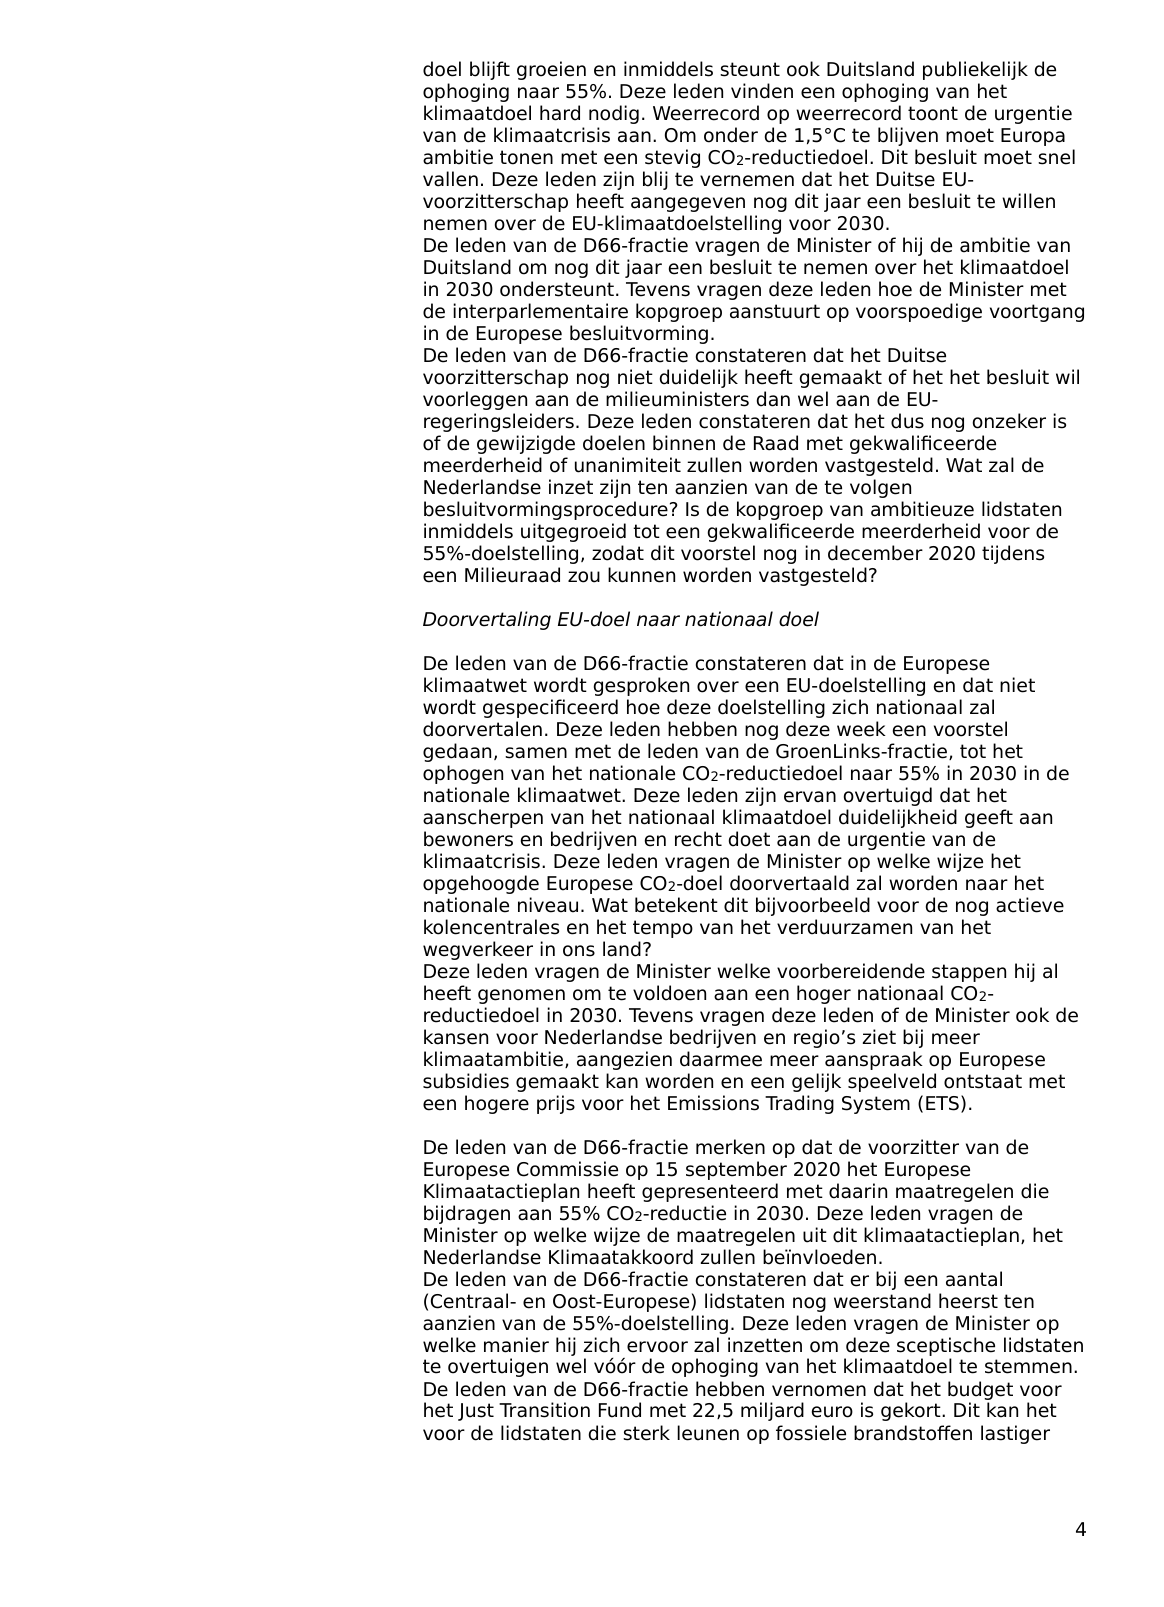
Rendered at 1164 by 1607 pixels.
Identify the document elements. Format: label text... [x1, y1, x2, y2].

text De leden van de D66-fractie hebben vernomen dat het budget voor het Just Transition Fund met 22,5 miljard euro is gekort. Dit kan het voor de lidstaten die sterk leunen op fossiele brandstoffen lastiger [422, 1378, 1087, 1444]
text De leden van de D66-fractie merken op dat de voorzitter van de Europese Commissie op 15 september 2020 het Europese Klimaatactieplan heeft gepresenteerd met daarin maatregelen die bijdragen aan 55% CO2-reductie in 2030. Deze leden vragen de Minister op welke wijze de maatregelen uit dit klimaatactieplan, het Nederlandse Klimaatakkoord zullen beïnvloeden. [422, 1137, 1087, 1268]
text De leden van de D66-fractie constateren dat het Duitse voorzitterschap nog niet duidelijk heeft gemaakt of het het besluit wil voorleggen aan de milieuministers dan wel aan de EU-regeringsleiders. Deze leden constateren dat het dus nog onzeker is of de gewijzigde doelen binnen de Raad met gekwalificeerde meerderheid of unanimiteit zullen worden vastgesteld. Wat zal de Nederlandse inzet zijn ten aanzien van de te volgen besluitvormingsprocedure? Is de kopgroep van ambitieuze lidstaten inmiddels uitgegroeid tot een gekwalificeerde meerderheid voor de 55%-doelstelling, zodat dit voorstel nog in december 2020 tijdens een Milieuraad zou kunnen worden vastgesteld? [422, 345, 1087, 587]
text De leden van de D66-fractie constateren dat in de Europese klimaatwet wordt gesproken over een EU-doelstelling en dat niet wordt gespecificeerd hoe deze doelstelling zich nationaal zal doorvertalen. Deze leden hebben nog deze week een voorstel gedaan, samen met de leden van de GroenLinks-fractie, tot het ophogen van het nationale CO2-reductiedoel naar 55% in 2030 in de nationale klimaatwet. Deze leden zijn ervan overtuigd dat het aanscherpen van het nationaal klimaatdoel duidelijkheid geeft aan bewoners en bedrijven en recht doet aan de urgentie van de klimaatcrisis. Deze leden vragen de Minister op welke wijze het opgehoogde Europese CO2-doel doorvertaald zal worden naar het nationale niveau. Wat betekent dit bijvoorbeeld voor de nog actieve kolencentrales en het tempo van het verduurzamen van het wegverkeer in ons land? [422, 653, 1087, 961]
subtitle Doorvertaling EU-doel naar nationaal doel [422, 609, 1087, 631]
text Deze leden vragen de Minister welke voorbereidende stappen hij al heeft genomen om te voldoen aan een hoger nationaal CO2-reductiedoel in 2030. Tevens vragen deze leden of de Minister ook de kansen voor Nederlandse bedrijven en regio’s ziet bij meer klimaatambitie, aangezien daarmee meer aanspraak op Europese subsidies gemaakt kan worden en een gelijk speelveld ontstaat met een hogere prijs voor het Emissions Trading System (ETS). [422, 961, 1087, 1114]
text De leden van de D66-fractie constateren dat er bij een aantal (Centraal- en Oost-Europese) lidstaten nog weerstand heerst ten aanzien van de 55%-doelstelling. Deze leden vragen de Minister op welke manier hij zich ervoor zal inzetten om deze sceptische lidstaten te overtuigen wel vóór de ophoging van het klimaatdoel te stemmen. [422, 1268, 1087, 1378]
text doel blijft groeien en inmiddels steunt ook Duitsland publiekelijk de ophoging naar 55%. Deze leden vinden een ophoging van het klimaatdoel hard nodig. Weerrecord op weerrecord toont de urgentie van de klimaatcrisis aan. Om onder de 1,5°C te blijven moet Europa ambitie tonen met een stevig CO2-reductiedoel. Dit besluit moet snel vallen. Deze leden zijn blij te vernemen dat het Duitse EU-voorzitterschap heeft aangegeven nog dit jaar een besluit te willen nemen over de EU-klimaatdoelstelling voor 2030. [422, 59, 1087, 235]
text De leden van de D66-fractie vragen de Minister of hij de ambitie van Duitsland om nog dit jaar een besluit te nemen over het klimaatdoel in 2030 ondersteunt. Tevens vragen deze leden hoe de Minister met de interparlementaire kopgroep aanstuurt op voorspoedige voortgang in de Europese besluitvorming. [422, 235, 1087, 345]
